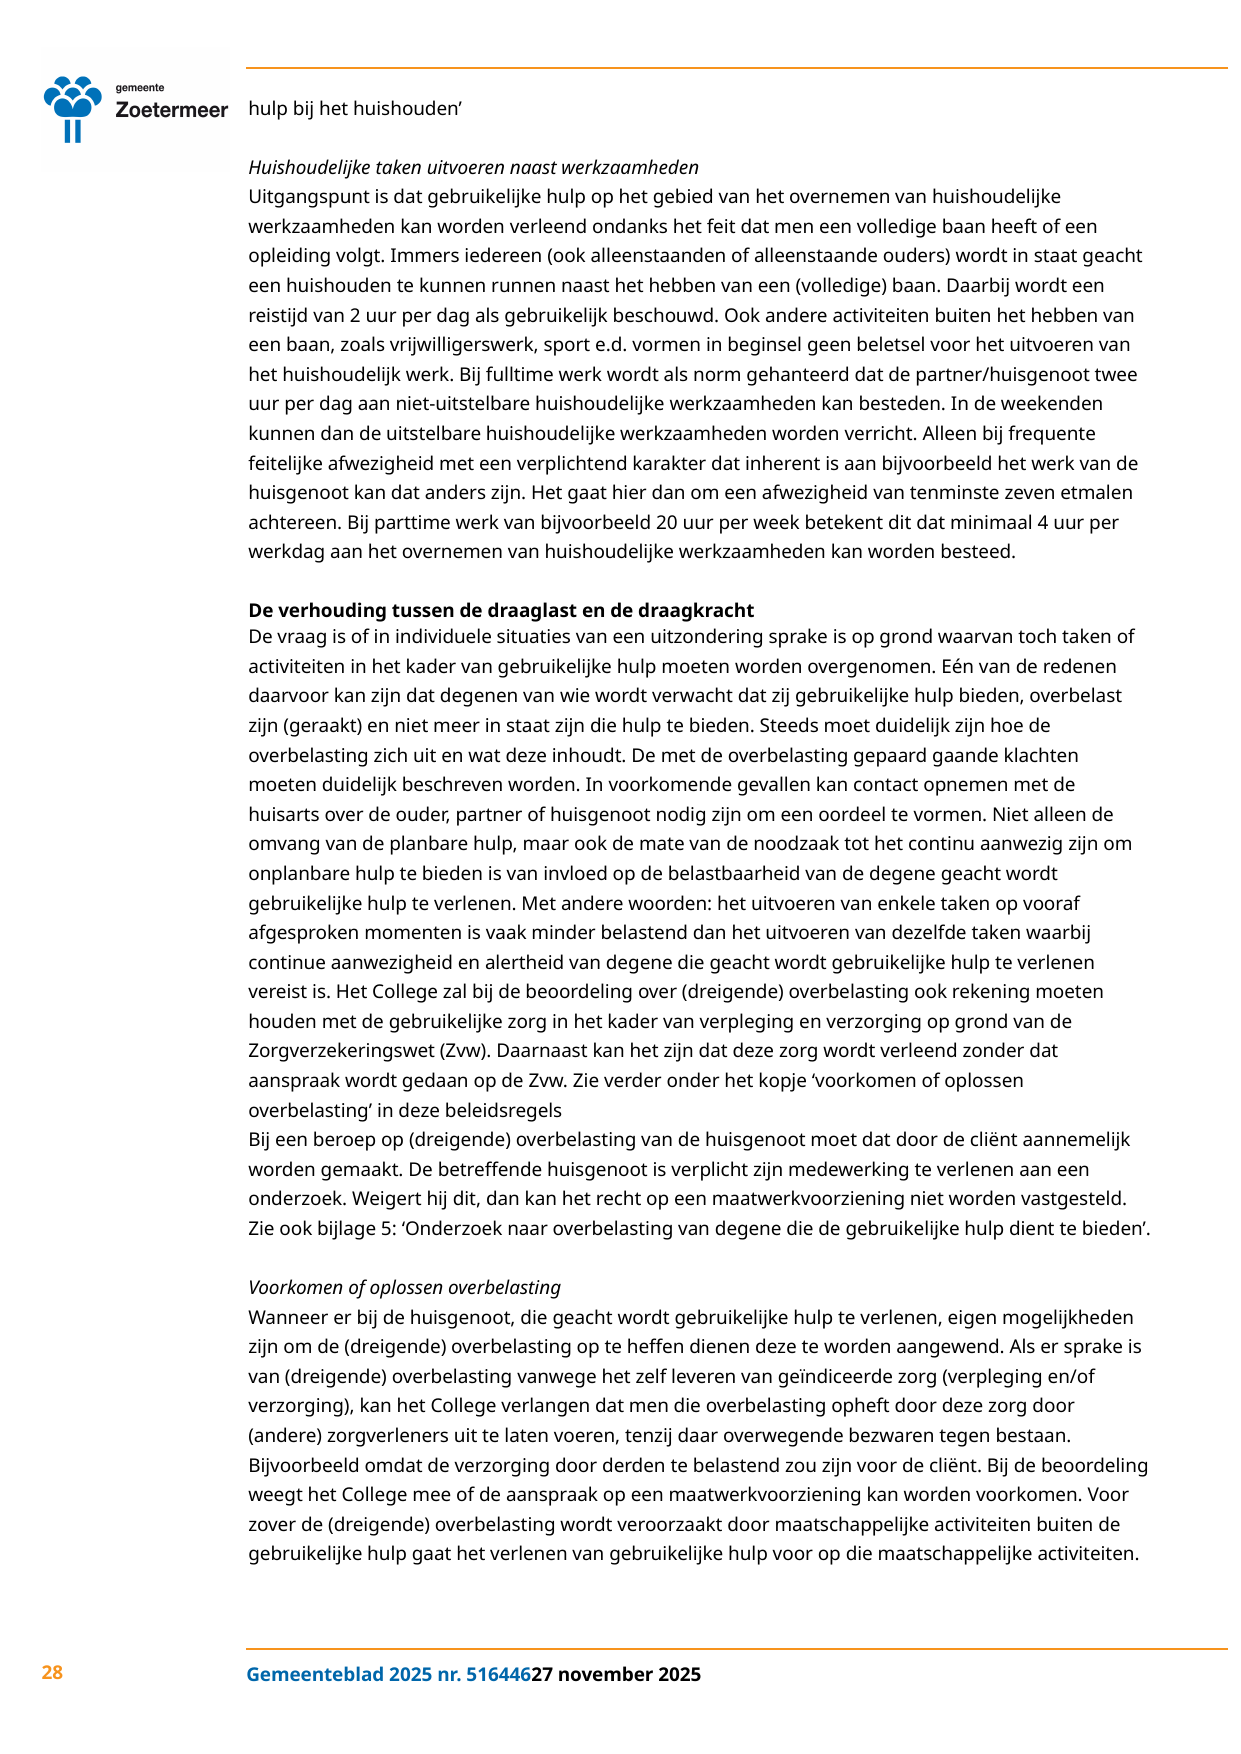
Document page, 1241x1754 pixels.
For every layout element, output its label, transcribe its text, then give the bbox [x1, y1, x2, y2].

text De verhouding tussen de draaglast en de draagkracht [248, 598, 1152, 623]
text Bij een beroep op (dreigende) overbelasting van de huisgenoot moet dat door de cliënt aannemelijk worden gemaakt. De betreffende huisgenoot is verplicht zijn medewerking te verlenen aan een onderzoek. Weigert hij dit, dan kan het recht op een maatwerkvoorziening niet worden vastgesteld. Zie ook bijlage 5: ‘Onderzoek naar overbelasting van degene die de gebruikelijke hulp dient te bieden’. [248, 1126, 1152, 1241]
text Uitgangspunt is dat gebruikelijke hulp op het gebied van het overnemen van huishoudelijke werkzaamheden kan worden verleend ondanks het feit dat men een volledige baan heeft of een opleiding volgt. Immers iedereen (ook alleenstaanden of alleenstaande ouders) wordt in staat geacht een huishouden te kunnen runnen naast het hebben van een (volledige) baan. Daarbij wordt een reistijd van 2 uur per dag als gebruikelijk beschouwd. Ook andere activiteiten buiten het hebben van een baan, zoals vrijwilligerswerk, sport e.d. vormen in beginsel geen beletsel voor het uitvoeren van het huishoudelijk werk. Bij fulltime werk wordt als norm gehanteerd dat de partner/huisgenoot twee uur per dag aan niet-uitstelbare huishoudelijke werkzaamheden kan besteden. In de weekenden kunnen dan de uitstelbare huishoudelijke werkzaamheden worden verricht. Alleen bij frequente feitelijke afwezigheid met een verplichtend karakter dat inherent is aan bijvoorbeeld het werk van de huisgenoot kan dat anders zijn. Het gaat hier dan om een afwezigheid van tenminste zeven etmalen achtereen. Bij parttime werk van bijvoorbeeld 20 uur per week betekent dit dat minimaal 4 uur per werkdag aan het overnemen van huishoudelijke werkzaamheden kan worden besteed. [248, 183, 1152, 564]
text Wanneer er bij de huisgenoot, die geacht wordt gebruikelijke hulp te verlenen, eigen mogelijkheden zijn om de (dreigende) overbelasting op te heffen dienen deze te worden aangewend. Als er sprake is van (dreigende) overbelasting vanwege het zelf leveren van geïndiceerde zorg (verpleging en/of verzorging), kan het College verlangen dat men die overbelasting opheft door deze zorg door (andere) zorgverleners uit te laten voeren, tenzij daar overwegende bezwaren tegen bestaan. Bijvoorbeeld omdat de verzorging door derden te belastend zou zijn voor de cliënt. Bij de beoordeling weegt het College mee of de aanspraak op een maatwerkvoorziening kan worden voorkomen. Voor zover de (dreigende) overbelasting wordt veroorzaakt door maatschappelijke activiteiten buiten de gebruikelijke hulp gaat het verlenen van gebruikelijke hulp voor op die maatschappelijke activiteiten. [248, 1304, 1152, 1566]
text Voorkomen of oplossen overbelasting [248, 1274, 1152, 1300]
text De vraag is of in individuele situaties van een uitzondering sprake is op grond waarvan toch taken of activiteiten in het kader van gebruikelijke hulp moeten worden overgenomen. Eén van de redenen daarvoor kan zijn dat degenen van wie wordt verwacht dat zij gebruikelijke hulp bieden, overbelast zijn (geraakt) en niet meer in staat zijn die hulp te bieden. Steeds moet duidelijk zijn hoe de overbelasting zich uit en wat deze inhoudt. De met de overbelasting gepaard gaande klachten moeten duidelijk beschreven worden. In voorkomende gevallen kan contact opnemen met de huisarts over de ouder, partner of huisgenoot nodig zijn om een oordeel te vormen. Niet alleen de omvang van de planbare hulp, maar ook de mate van de noodzaak tot het continu aanwezig zijn om onplanbare hulp te bieden is van invloed op de belastbaarheid van de degene geacht wordt gebruikelijke hulp te verlenen. Met andere woorden: het uitvoeren van enkele taken op vooraf afgesproken momenten is vaak minder belastend dan het uitvoeren van dezelfde taken waarbij continue aanwezigheid en alertheid van degene die geacht wordt gebruikelijke hulp te verlenen vereist is. Het College zal bij de beoordeling over (dreigende) overbelasting ook rekening moeten houden met de gebruikelijke zorg in het kader van verpleging en verzorging op grond van de Zorgverzekeringswet (Zvw). Daarnaast kan het zijn dat deze zorg wordt verleend zonder dat aanspraak wordt gedaan op de Zvw. Zie verder onder het kopje ‘voorkomen of oplossen overbelasting’ in deze beleidsregels [248, 623, 1152, 1122]
picture [41, 47, 231, 172]
text Huishoudelijke taken uitvoeren naast werkzaamheden [248, 154, 1152, 180]
text hulp bij het huishouden’ [248, 95, 1152, 121]
